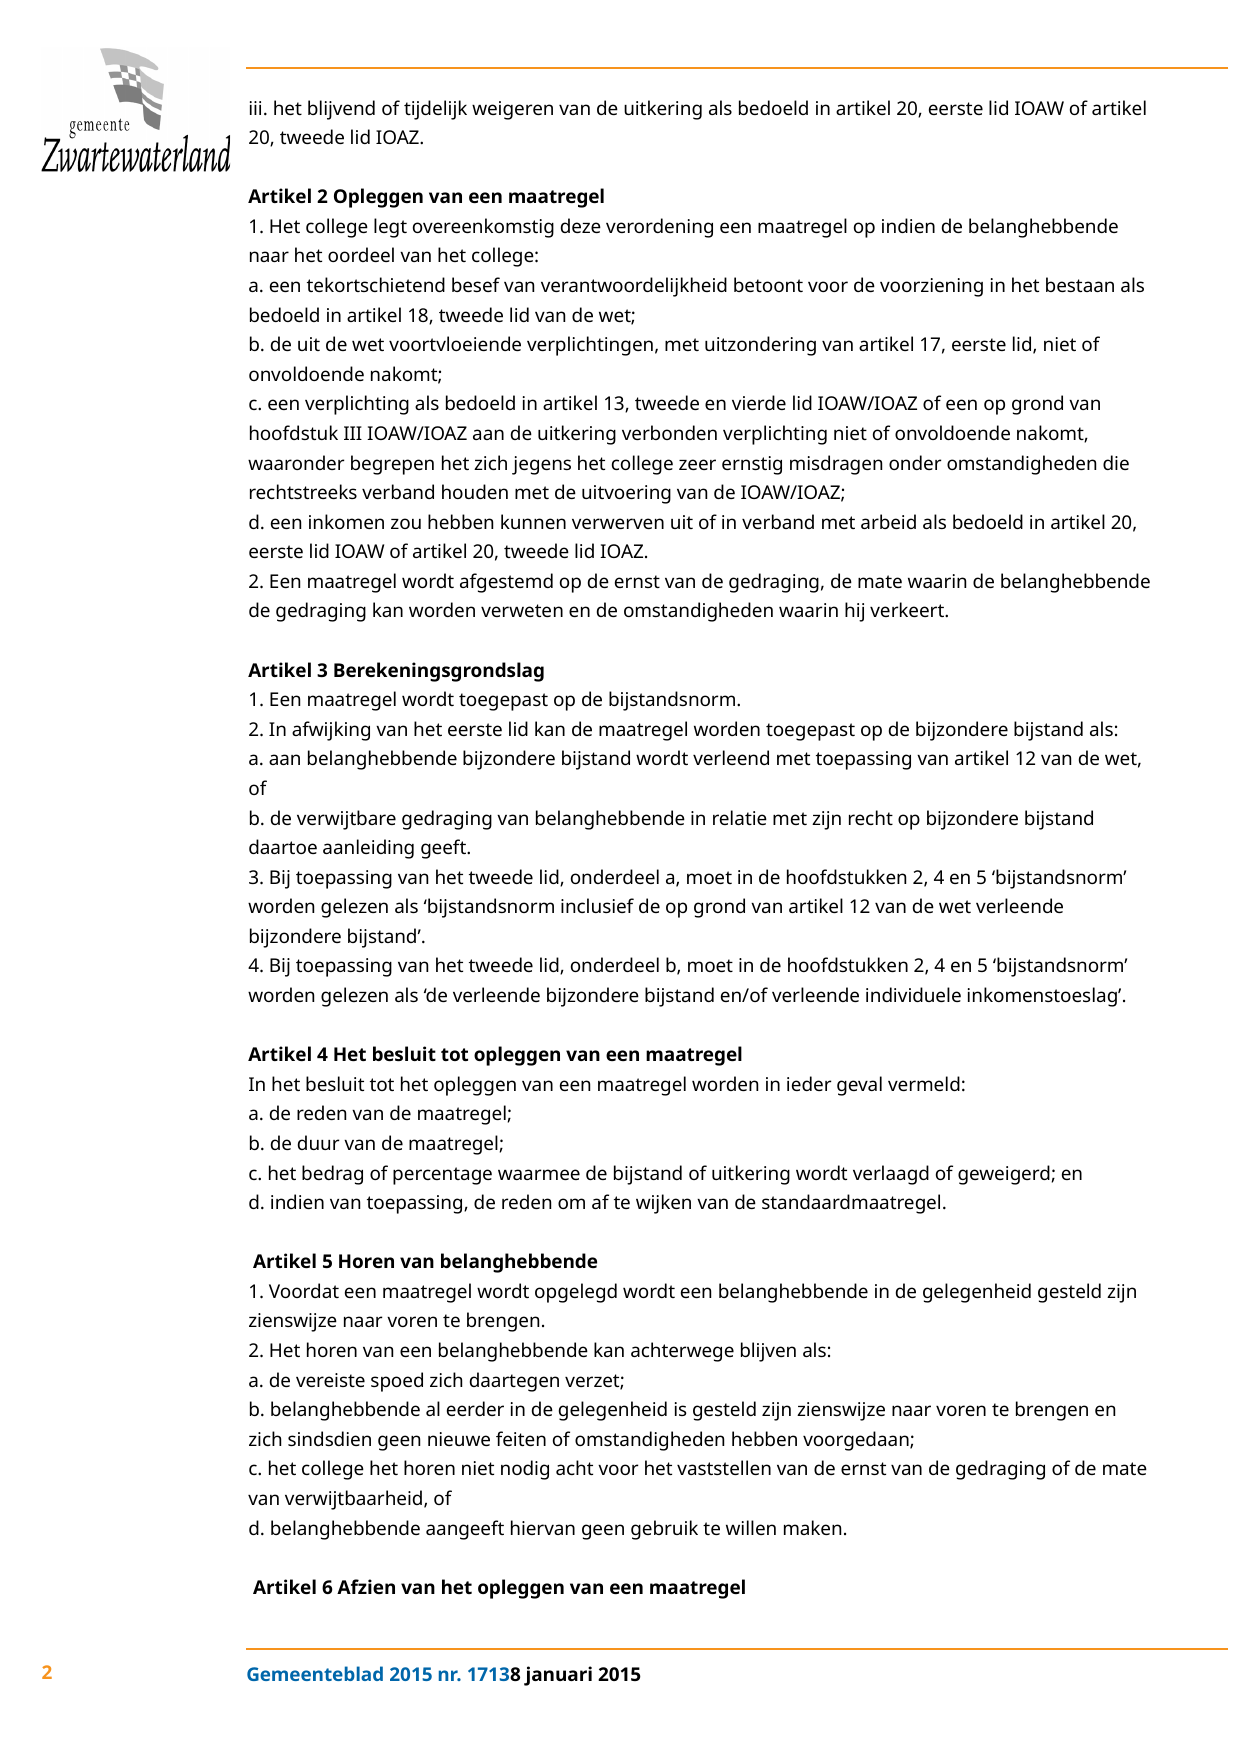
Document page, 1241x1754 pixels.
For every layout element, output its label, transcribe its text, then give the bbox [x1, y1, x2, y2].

text 2. Het horen van een belanghebbende kan achterwege blijven als: [248, 1337, 1152, 1363]
text 2. In afwijking van het eerste lid kan de maatregel worden toegepast op de bijzondere bijstand als: [248, 716, 1152, 742]
text d. indien van toepassing, de reden om af te wijken van de standaardmaatregel. [248, 1189, 1152, 1215]
text b. de verwijtbare gedraging van belanghebbende in relatie met zijn recht op bijzondere bijstand daartoe aanleiding geeft. [248, 805, 1152, 860]
text 4. Bij toepassing van het tweede lid, onderdeel b, moet in de hoofdstukken 2, 4 en 5 ‘bijstandsnorm’ worden gelezen als ‘de verleende bijzondere bijstand en/of verleende individuele inkomenstoeslag’. [248, 953, 1152, 1008]
text 1. Voordat een maatregel wordt opgelegd wordt een belanghebbende in de gelegenheid gesteld zijn zienswijze naar voren te brengen. [248, 1278, 1152, 1333]
text 1. Een maatregel wordt toegepast op de bijstandsnorm. [248, 686, 1152, 712]
picture [41, 47, 231, 172]
text a. aan belanghebbende bijzondere bijstand wordt verleend met toepassing van artikel 12 van de wet, of [248, 746, 1152, 801]
text c. het college het horen niet nodig acht voor het vaststellen van de ernst van de gedraging of de mate van verwijtbaarheid, of [248, 1456, 1152, 1511]
text a. de vereiste spoed zich daartegen verzet; [248, 1367, 1152, 1393]
text 2. Een maatregel wordt afgestemd op de ernst van de gedraging, de mate waarin de belanghebbende de gedraging kan worden verweten en de omstandigheden waarin hij verkeert. [248, 568, 1152, 623]
text a. de reden van de maatregel; [248, 1101, 1152, 1126]
text c. een verplichting als bedoeld in artikel 13, tweede en vierde lid IOAW/IOAZ of een op grond van hoofdstuk III IOAW/IOAZ aan de uitkering verbonden verplichting niet of onvoldoende nakomt, waaronder begrepen het zich jegens het college zeer ernstig misdragen onder omstandigheden die rechtstreeks verband houden met de uitvoering van de IOAW/IOAZ; [248, 391, 1152, 505]
text d. belanghebbende aangeeft hiervan geen gebruik te willen maken. [248, 1515, 1152, 1541]
text Artikel 2 Opleggen van een maatregel [248, 183, 1152, 209]
text Artikel 3 Berekeningsgrondslag [248, 657, 1152, 683]
text c. het bedrag of percentage waarmee de bijstand of uitkering wordt verlaagd of geweigerd; en [248, 1160, 1152, 1186]
text Artikel 6 Afzien van het opleggen van een maatregel [248, 1574, 1152, 1600]
text iii. het blijvend of tijdelijk weigeren van de uitkering als bedoeld in artikel 20, eerste lid IOAW of artikel 20, tweede lid IOAZ. [248, 95, 1152, 150]
text In het besluit tot het opleggen van een maatregel worden in ieder geval vermeld: [248, 1071, 1152, 1097]
text 1. Het college legt overeenkomstig deze verordening een maatregel op indien de belanghebbende naar het oordeel van het college: [248, 213, 1152, 268]
text d. een inkomen zou hebben kunnen verwerven uit of in verband met arbeid als bedoeld in artikel 20, eerste lid IOAW of artikel 20, tweede lid IOAZ. [248, 509, 1152, 564]
text b. de duur van de maatregel; [248, 1130, 1152, 1156]
text Artikel 4 Het besluit tot opleggen van een maatregel [248, 1041, 1152, 1067]
text b. belanghebbende al eerder in de gelegenheid is gesteld zijn zienswijze naar voren te brengen en zich sindsdien geen nieuwe feiten of omstandigheden hebben voorgedaan; [248, 1396, 1152, 1452]
text Artikel 5 Horen van belanghebbende [248, 1248, 1152, 1274]
text 3. Bij toepassing van het tweede lid, onderdeel a, moet in de hoofdstukken 2, 4 en 5 ‘bijstandsnorm’ worden gelezen als ‘bijstandsnorm inclusief de op grond van artikel 12 van de wet verleende bijzondere bijstand’. [248, 864, 1152, 949]
text a. een tekortschietend besef van verantwoordelijkheid betoont voor de voorziening in het bestaan als bedoeld in artikel 18, tweede lid van de wet; [248, 272, 1152, 328]
text b. de uit de wet voortvloeiende verplichtingen, met uitzondering van artikel 17, eerste lid, niet of onvoldoende nakomt; [248, 331, 1152, 387]
